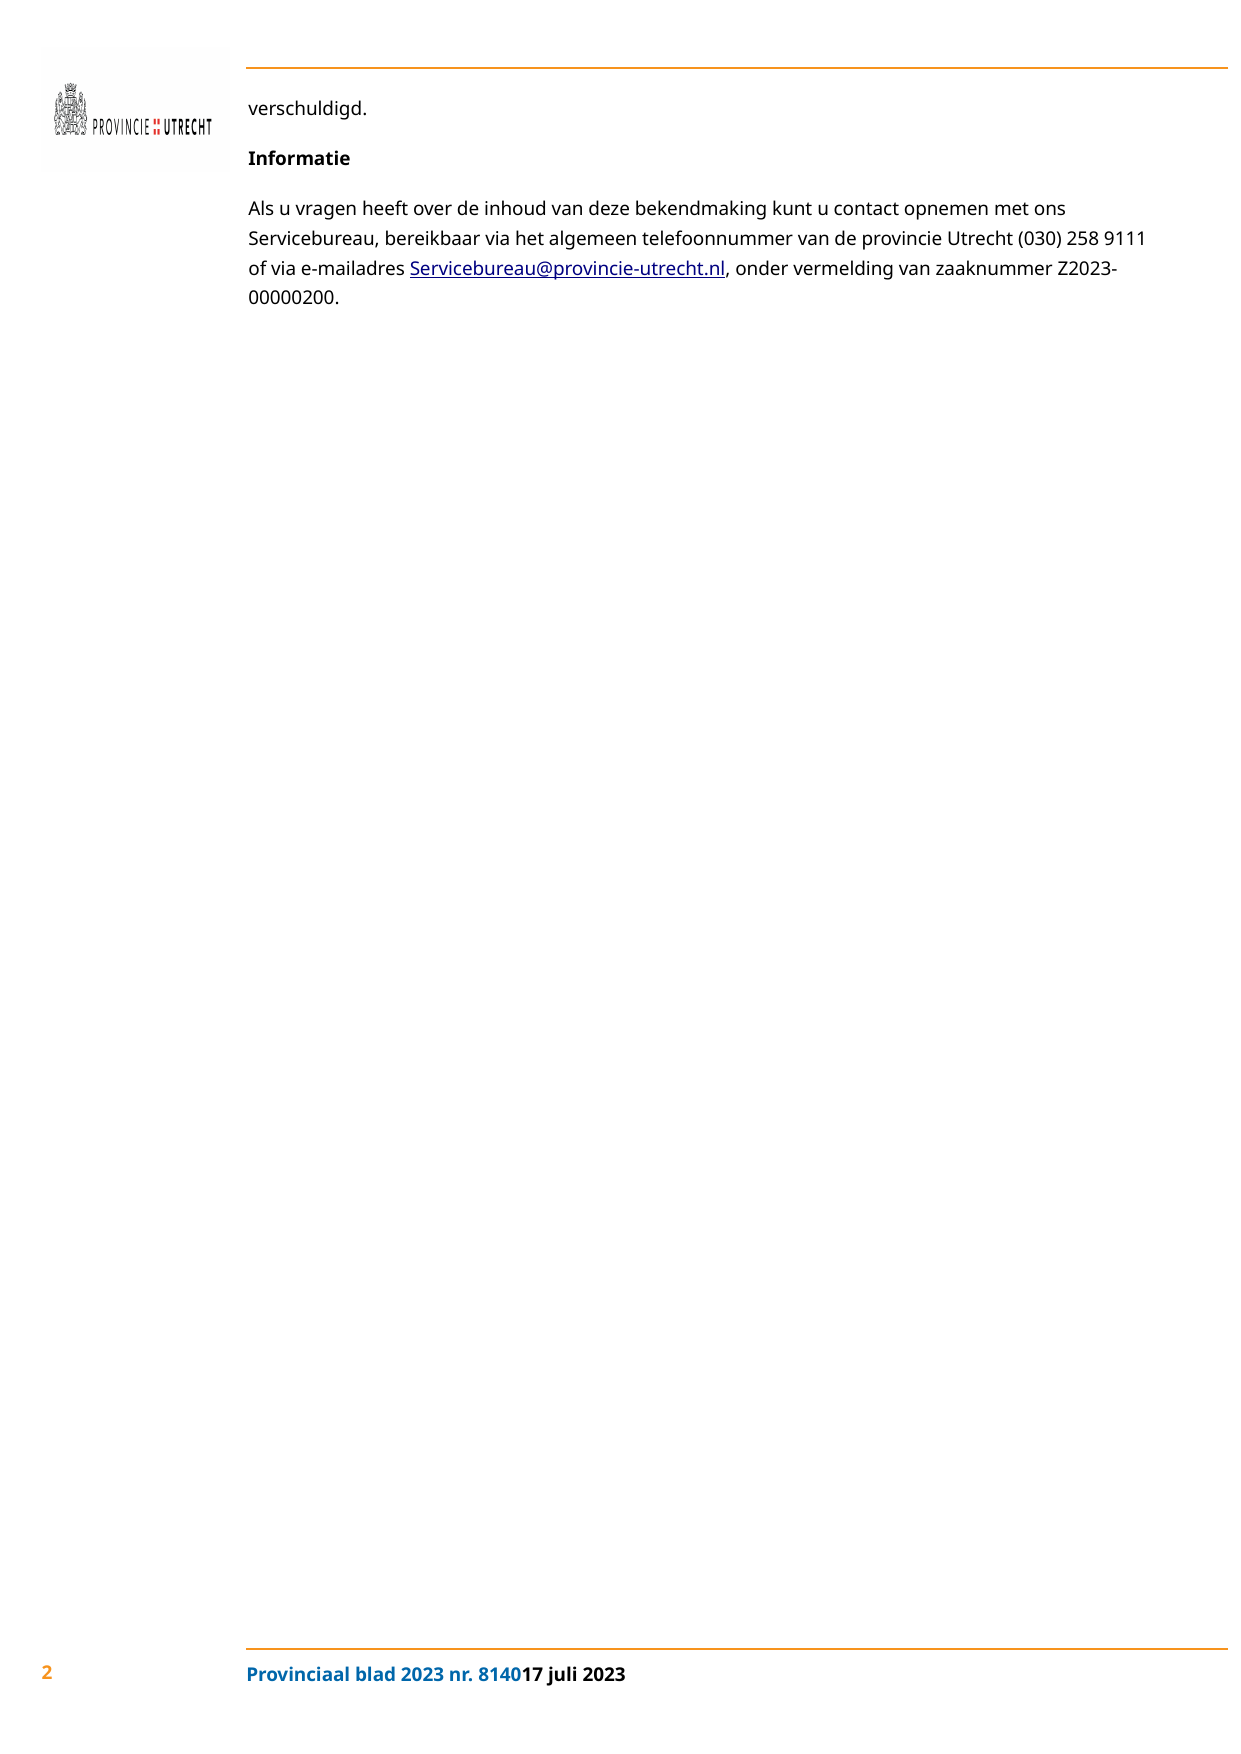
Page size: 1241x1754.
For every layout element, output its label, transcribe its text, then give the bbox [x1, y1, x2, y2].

text Informatie [248, 145, 1152, 171]
picture [41, 47, 231, 172]
text Als u vragen heeft over de inhoud van deze bekendmaking kunt u contact opnemen met ons Servicebureau, bereikbaar via het algemeen telefoonnummer van de provincie Utrecht (030) 258 9111 of via e-mailadres Servicebureau@provincie-utrecht.nl, onder vermelding van zaaknummer Z2023-00000200. [248, 196, 1152, 310]
text verschuldigd. [248, 95, 1152, 121]
